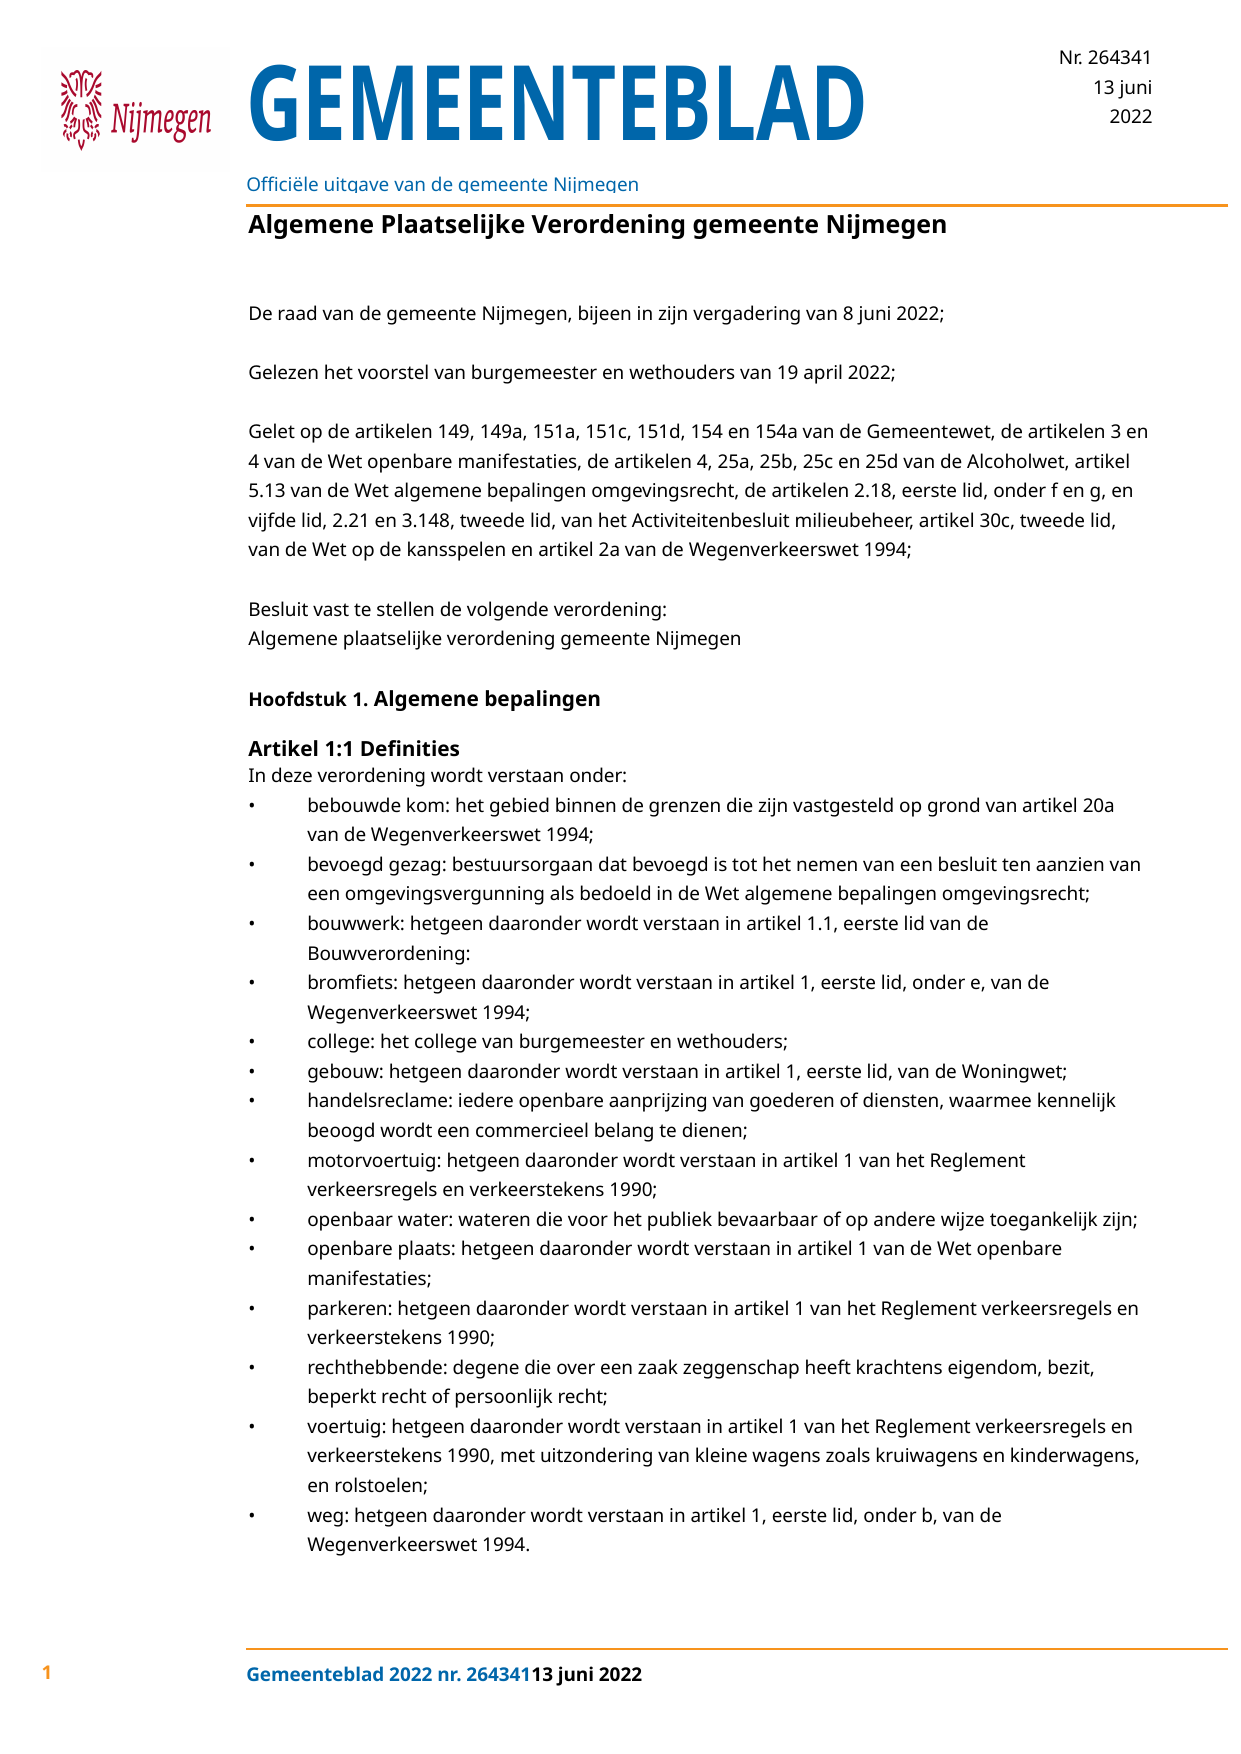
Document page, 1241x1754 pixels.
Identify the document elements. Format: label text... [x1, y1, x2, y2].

list bromfiets: hetgeen daaronder wordt verstaan in artikel 1, eerste lid, onder e, van de Wegenverkeerswet 1994; [248, 969, 1152, 1024]
list handelsreclame: iedere openbare aanprijzing van goederen of diensten, waarmee kennelijk beoogd wordt een commercieel belang te dienen; [248, 1088, 1152, 1143]
text De raad van de gemeente Nijmegen, bijeen in zijn vergadering van 8 juni 2022; [248, 300, 1152, 326]
text Besluit vast te stellen de volgende verordening: [248, 596, 1152, 621]
list weg: hetgeen daaronder wordt verstaan in artikel 1, eerste lid, onder b, van de Wegenverkeerswet 1994. [248, 1502, 1152, 1557]
list openbare plaats: hetgeen daaronder wordt verstaan in artikel 1 van de Wet openbare manifestaties; [248, 1236, 1152, 1291]
list bebouwde kom: het gebied binnen de grenzen die zijn vastgesteld op grond van artikel 20a van de Wegenverkeerswet 1994; [248, 792, 1152, 847]
text Gelezen het voorstel van burgemeester en wethouders van 19 april 2022; [248, 359, 1152, 385]
list gebouw: hetgeen daaronder wordt verstaan in artikel 1, eerste lid, van de Woningwet; [248, 1058, 1152, 1084]
list openbaar water: wateren die voor het publiek bevaarbaar of op andere wijze toegankelijk zijn; [248, 1206, 1152, 1232]
text Artikel 1:1 Definities [248, 734, 1152, 762]
list motorvoertuig: hetgeen daaronder wordt verstaan in artikel 1 van het Reglement verkeersregels en verkeerstekens 1990; [248, 1147, 1152, 1202]
text Gelet op de artikelen 149, 149a, 151a, 151c, 151d, 154 en 154a van de Gemeentewet, de artikelen 3 en 4 van de Wet openbare manifestaties, de artikelen 4, 25a, 25b, 25c en 25d van de Alcoholwet, artikel 5.13 van de Wet algemene bepalingen omgevingsrecht, de artikelen 2.18, eerste lid, onder f en g, en vijfde lid, 2.21 en 3.148, tweede lid, van het Activiteitenbesluit milieubeheer, artikel 30c, tweede lid, van de Wet op de kansspelen en artikel 2a van de Wegenverkeerswet 1994; [248, 418, 1152, 562]
list bouwwerk: hetgeen daaronder wordt verstaan in artikel 1.1, eerste lid van de Bouwverordening: [248, 910, 1152, 965]
list rechthebbende: degene die over een zaak zeggenschap heeft krachtens eigendom, bezit, beperkt recht of persoonlijk recht; [248, 1354, 1152, 1409]
text Algemene plaatselijke verordening gemeente Nijmegen [248, 625, 1152, 651]
text Algemene Plaatselijke Verordening gemeente Nijmegen [248, 207, 1152, 241]
list parkeren: hetgeen daaronder wordt verstaan in artikel 1 van het Reglement verkeersregels en verkeerstekens 1990; [248, 1295, 1152, 1350]
text Hoofdstuk 1. Algemene bepalingen [248, 684, 1152, 713]
picture [41, 47, 231, 172]
list voertuig: hetgeen daaronder wordt verstaan in artikel 1 van het Reglement verkeersregels en verkeerstekens 1990, met uitzondering van kleine wagens zoals kruiwagens en kinderwagens, en rolstoelen; [248, 1413, 1152, 1498]
list college: het college van burgemeester en wethouders; [248, 1028, 1152, 1054]
text In deze verordening wordt verstaan onder: [248, 762, 1152, 788]
list bevoegd gezag: bestuursorgaan dat bevoegd is tot het nemen van een besluit ten aanzien van een omgevingsvergunning als bedoeld in de Wet algemene bepalingen omgevingsrecht; [248, 851, 1152, 906]
